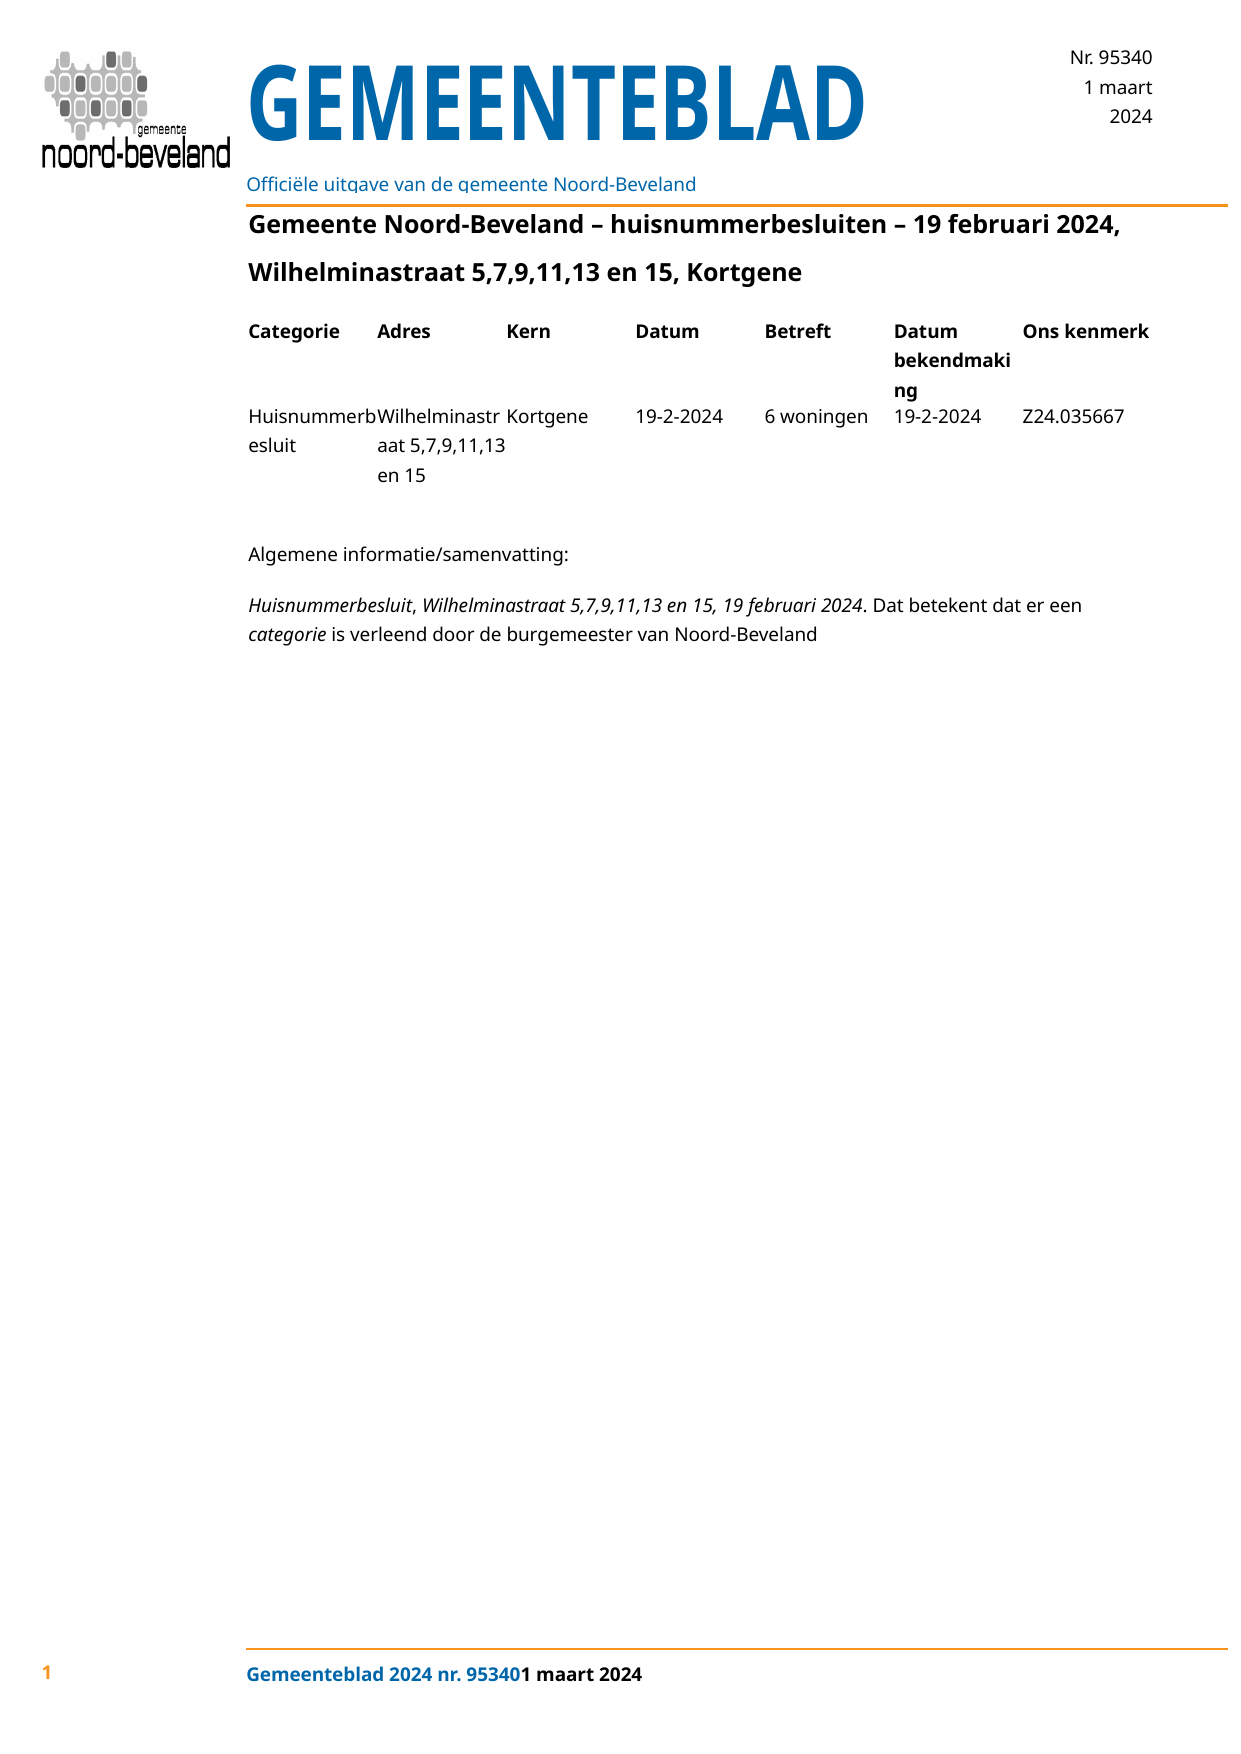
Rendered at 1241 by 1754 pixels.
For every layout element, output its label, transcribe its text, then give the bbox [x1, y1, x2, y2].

table_header Betreft [764, 318, 893, 403]
table_cell Z24.035667 [1023, 403, 1152, 488]
table_header Kern [506, 318, 635, 403]
table_cell 6 woningen [764, 403, 893, 488]
table_cell 19-2-2024 [635, 403, 764, 488]
table_header Categorie [248, 318, 377, 403]
table_header Datum [635, 318, 764, 403]
table_cell Wilhelminastraat 5,7,9,11,13 en 15 [377, 403, 506, 488]
table_header Ons kenmerk [1023, 318, 1152, 403]
text Gemeente Noord-Beveland – huisnummerbesluiten – 19 februari 2024, Wilhelminastraat 5,7,9,11,13 en 15, Kortgene [248, 207, 1152, 288]
picture [41, 47, 231, 172]
table_cell Kortgene [506, 403, 635, 488]
table_cell Huisnummerbesluit [248, 403, 377, 488]
text Algemene informatie/samenvatting: [248, 541, 1152, 567]
table_header Datum bekendmaking [894, 318, 1022, 403]
text Huisnummerbesluit, Wilhelminastraat 5,7,9,11,13 en 15, 19 februari 2024. Dat betekent dat er een categorie is verleend door de burgemeester van Noord-Beveland [248, 592, 1152, 647]
table_header Adres [377, 318, 506, 403]
table_cell 19-2-2024 [894, 403, 1022, 488]
